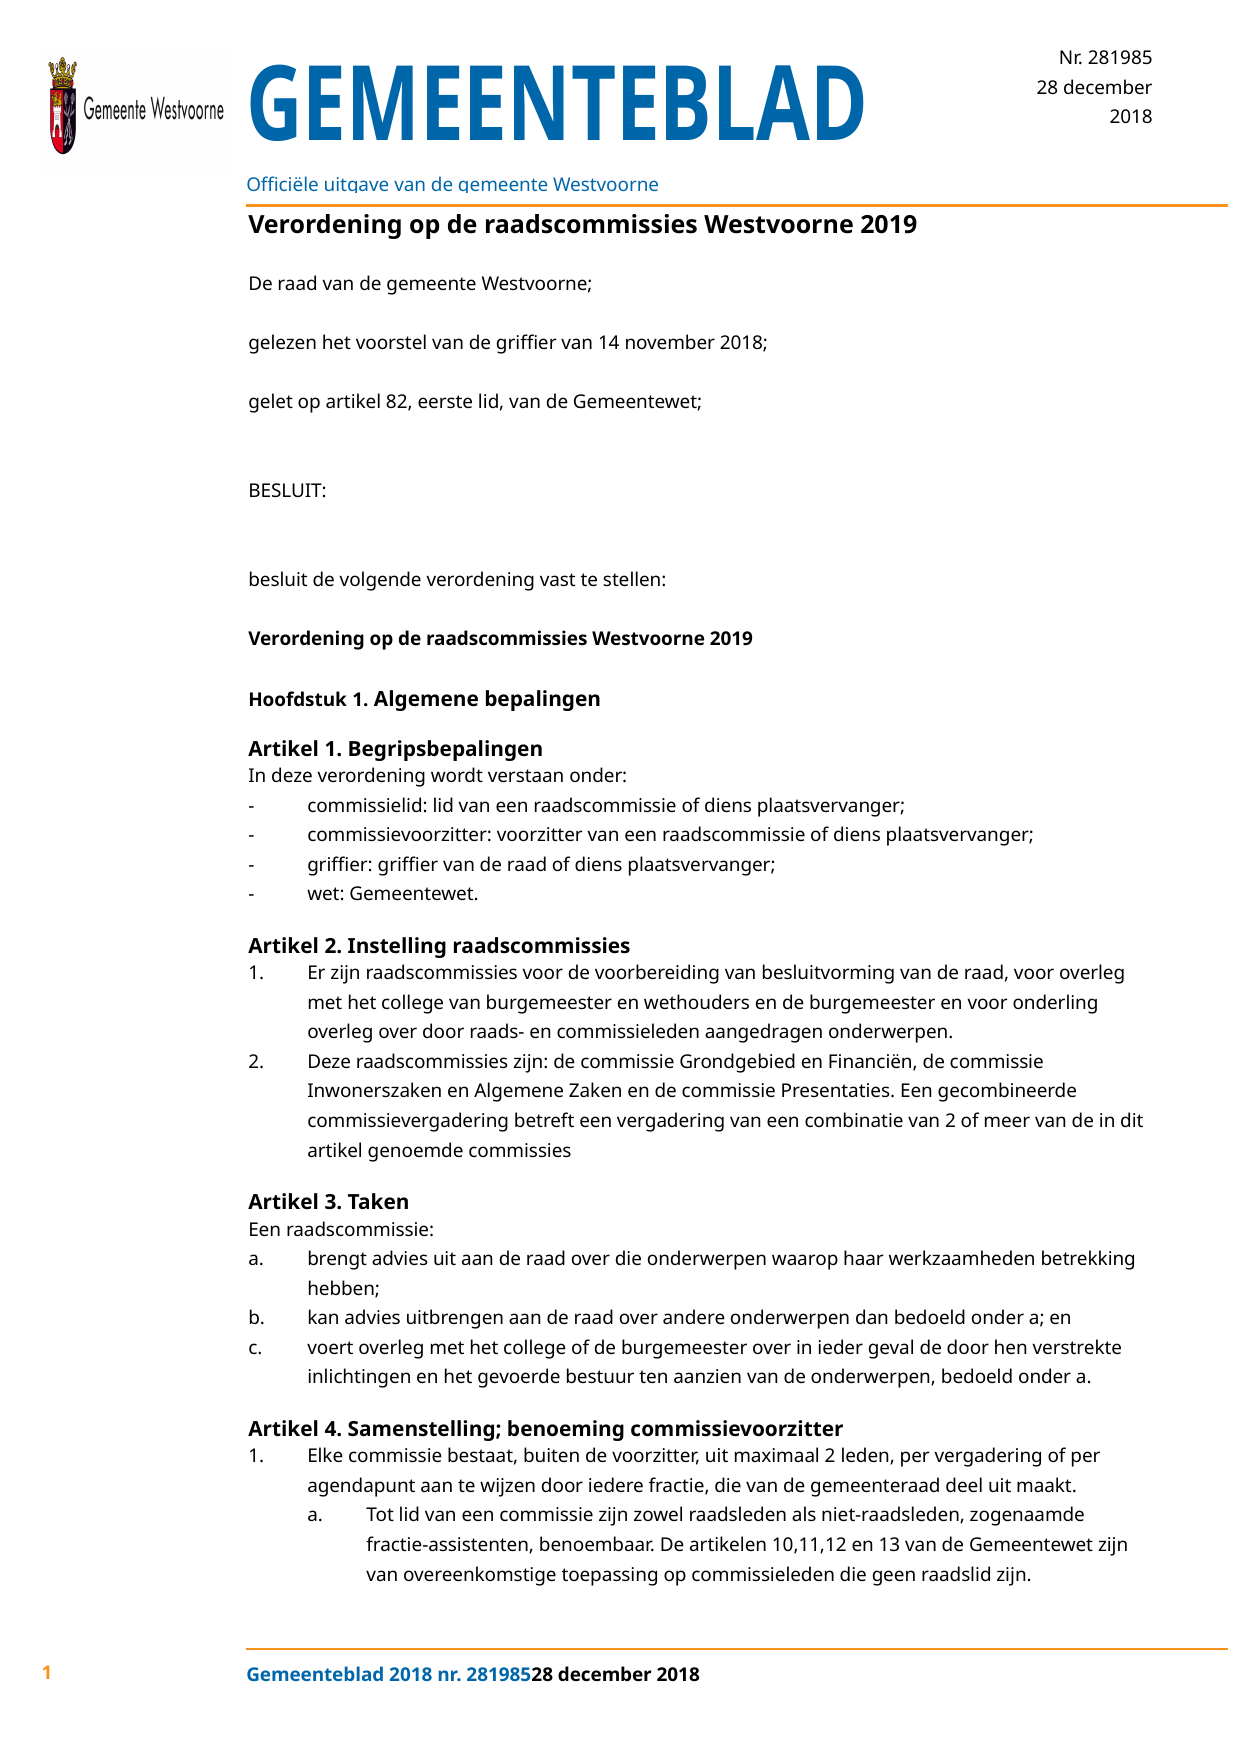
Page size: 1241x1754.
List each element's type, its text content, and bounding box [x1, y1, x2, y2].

list brengt advies uit aan de raad over die onderwerpen waarop haar werkzaamheden betrekking hebben; [248, 1245, 1152, 1301]
list commissievoorzitter: voorzitter van een raadscommissie of diens plaatsvervanger; [248, 821, 1152, 847]
text Verordening op de raadscommissies Westvoorne 2019 [248, 625, 1152, 651]
list Er zijn raadscommissies voor de voorbereiding van besluitvorming van de raad, voor overleg met het college van burgemeester en wethouders en de burgemeester en voor onderling overleg over door raads- en commissieleden aangedragen onderwerpen. [248, 959, 1152, 1044]
text BESLUIT: [248, 477, 1152, 503]
text Artikel 4. Samenstelling; benoeming commissievoorzitter [248, 1414, 1152, 1442]
list voert overleg met het college of de burgemeester over in ieder geval de door hen verstrekte inlichtingen en het gevoerde bestuur ten aanzien van de onderwerpen, bedoeld onder a. [248, 1334, 1152, 1389]
list commissielid: lid van een raadscommissie of diens plaatsvervanger; [248, 792, 1152, 817]
text In deze verordening wordt verstaan onder: [248, 762, 1152, 788]
text Artikel 2. Instelling raadscommissies [248, 931, 1152, 959]
text Hoofdstuk 1. Algemene bepalingen [248, 684, 1152, 713]
text De raad van de gemeente Westvoorne; [248, 270, 1152, 296]
list Deze raadscommissies zijn: de commissie Grondgebied en Financiën, de commissie Inwonerszaken en Algemene Zaken en de commissie Presentaties. Een gecombineerde commissievergadering betreft een vergadering van een combinatie van 2 of meer van de in dit artikel genoemde commissies [248, 1048, 1152, 1163]
text Verordening op de raadscommissies Westvoorne 2019 [248, 207, 1152, 241]
text Artikel 1. Begripsbepalingen [248, 734, 1152, 762]
text besluit de volgende verordening vast te stellen: [248, 566, 1152, 592]
text gelet op artikel 82, eerste lid, van de Gemeentewet; [248, 389, 1152, 414]
list Tot lid van een commissie zijn zowel raadsleden als niet-raadsleden, zogenaamde fractie-assistenten, benoembaar. De artikelen 10,11,12 en 13 van de Gemeentewet zijn van overeenkomstige toepassing op commissieleden die geen raadslid zijn. [307, 1502, 1152, 1587]
list Elke commissie bestaat, buiten de voorzitter, uit maximaal 2 leden, per vergadering of per agendapunt aan te wijzen door iedere fractie, die van de gemeenteraad deel uit maakt. [248, 1442, 1152, 1498]
text Een raadscommissie: [248, 1216, 1152, 1241]
list kan advies uitbrengen aan de raad over andere onderwerpen dan bedoeld onder a; en [248, 1304, 1152, 1330]
picture [41, 47, 231, 172]
list griffier: griffier van de raad of diens plaatsvervanger; [248, 851, 1152, 877]
list wet: Gemeentewet. [248, 881, 1152, 906]
text gelezen het voorstel van de griffier van 14 november 2018; [248, 329, 1152, 355]
text Artikel 3. Taken [248, 1187, 1152, 1216]
